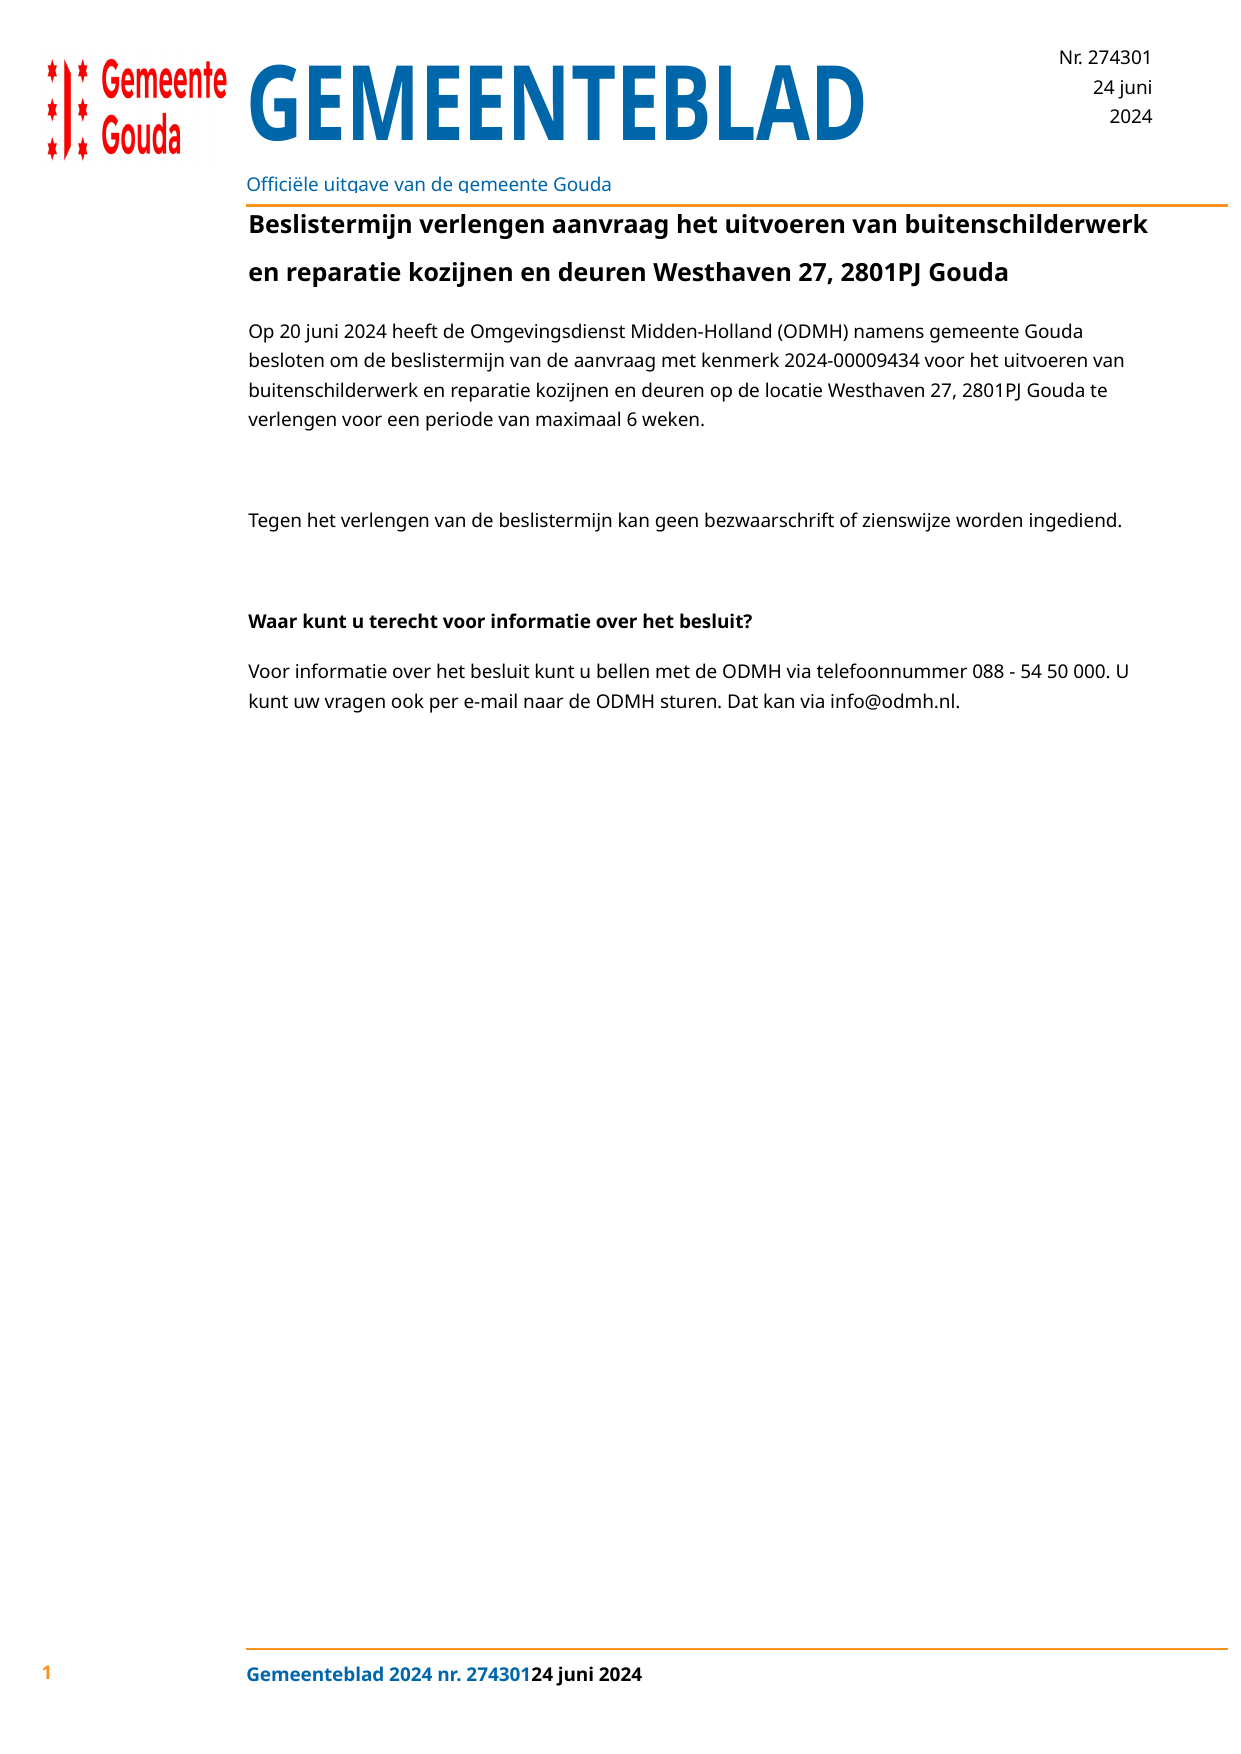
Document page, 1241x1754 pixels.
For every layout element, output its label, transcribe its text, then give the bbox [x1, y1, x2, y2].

picture [41, 47, 231, 172]
text Op 20 juni 2024 heeft de Omgevingsdienst Midden-Holland (ODMH) namens gemeente Gouda besloten om de beslistermijn van de aanvraag met kenmerk 2024-00009434 voor het uitvoeren van buitenschilderwerk en reparatie kozijnen en deuren op de locatie Westhaven 27, 2801PJ Gouda te verlengen voor een periode van maximaal 6 weken. [248, 318, 1152, 432]
text Waar kunt u terecht voor informatie over het besluit? [248, 608, 1152, 634]
text Tegen het verlengen van de beslistermijn kan geen bezwaarschrift of zienswijze worden ingediend. [248, 507, 1152, 533]
text Beslistermijn verlengen aanvraag het uitvoeren van buitenschilderwerk en reparatie kozijnen en deuren Westhaven 27, 2801PJ Gouda [248, 207, 1152, 288]
text Voor informatie over het besluit kunt u bellen met de ODMH via telefoonnummer 088 - 54 50 000. U kunt uw vragen ook per e-mail naar de ODMH sturen. Dat kan via info@odmh.nl. [248, 659, 1152, 714]
